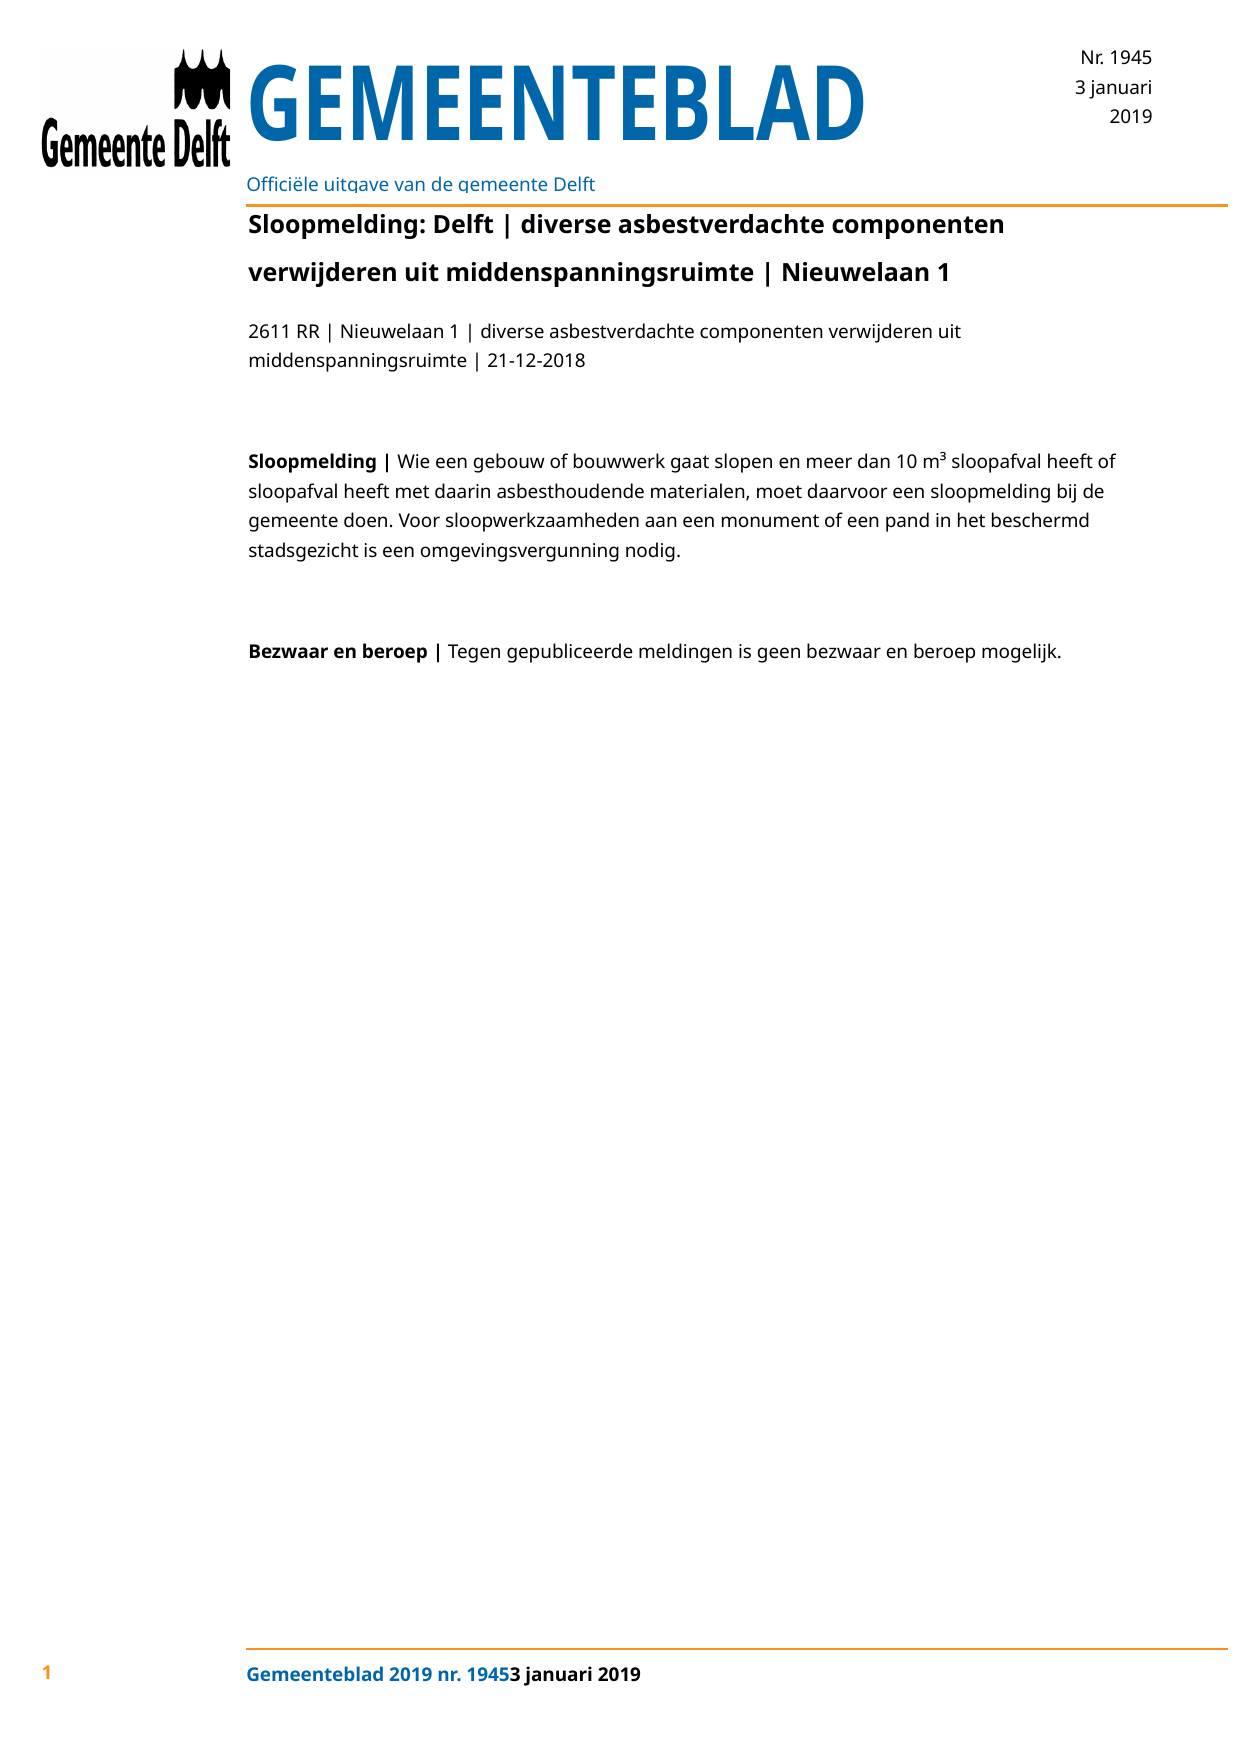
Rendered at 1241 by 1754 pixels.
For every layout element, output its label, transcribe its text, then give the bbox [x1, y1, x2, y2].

text Bezwaar en beroep | Tegen gepubliceerde meldingen is geen bezwaar en beroep mogelijk. [248, 638, 1152, 664]
text Sloopmelding | Wie een gebouw of bouwwerk gaat slopen en meer dan 10 m³ sloopafval heeft of sloopafval heeft met daarin asbesthoudende materialen, moet daarvoor een sloopmelding bij de gemeente doen. Voor sloopwerkzaamheden aan een monument of een pand in het beschermd stadsgezicht is een omgevingsvergunning nodig. [248, 448, 1152, 563]
picture [41, 47, 231, 172]
text 2611 RR | Nieuwelaan 1 | diverse asbestverdachte componenten verwijderen uit middenspanningsruimte | 21-12-2018 [248, 318, 1152, 373]
text Sloopmelding: Delft | diverse asbestverdachte componenten verwijderen uit middenspanningsruimte | Nieuwelaan 1 [248, 207, 1152, 288]
